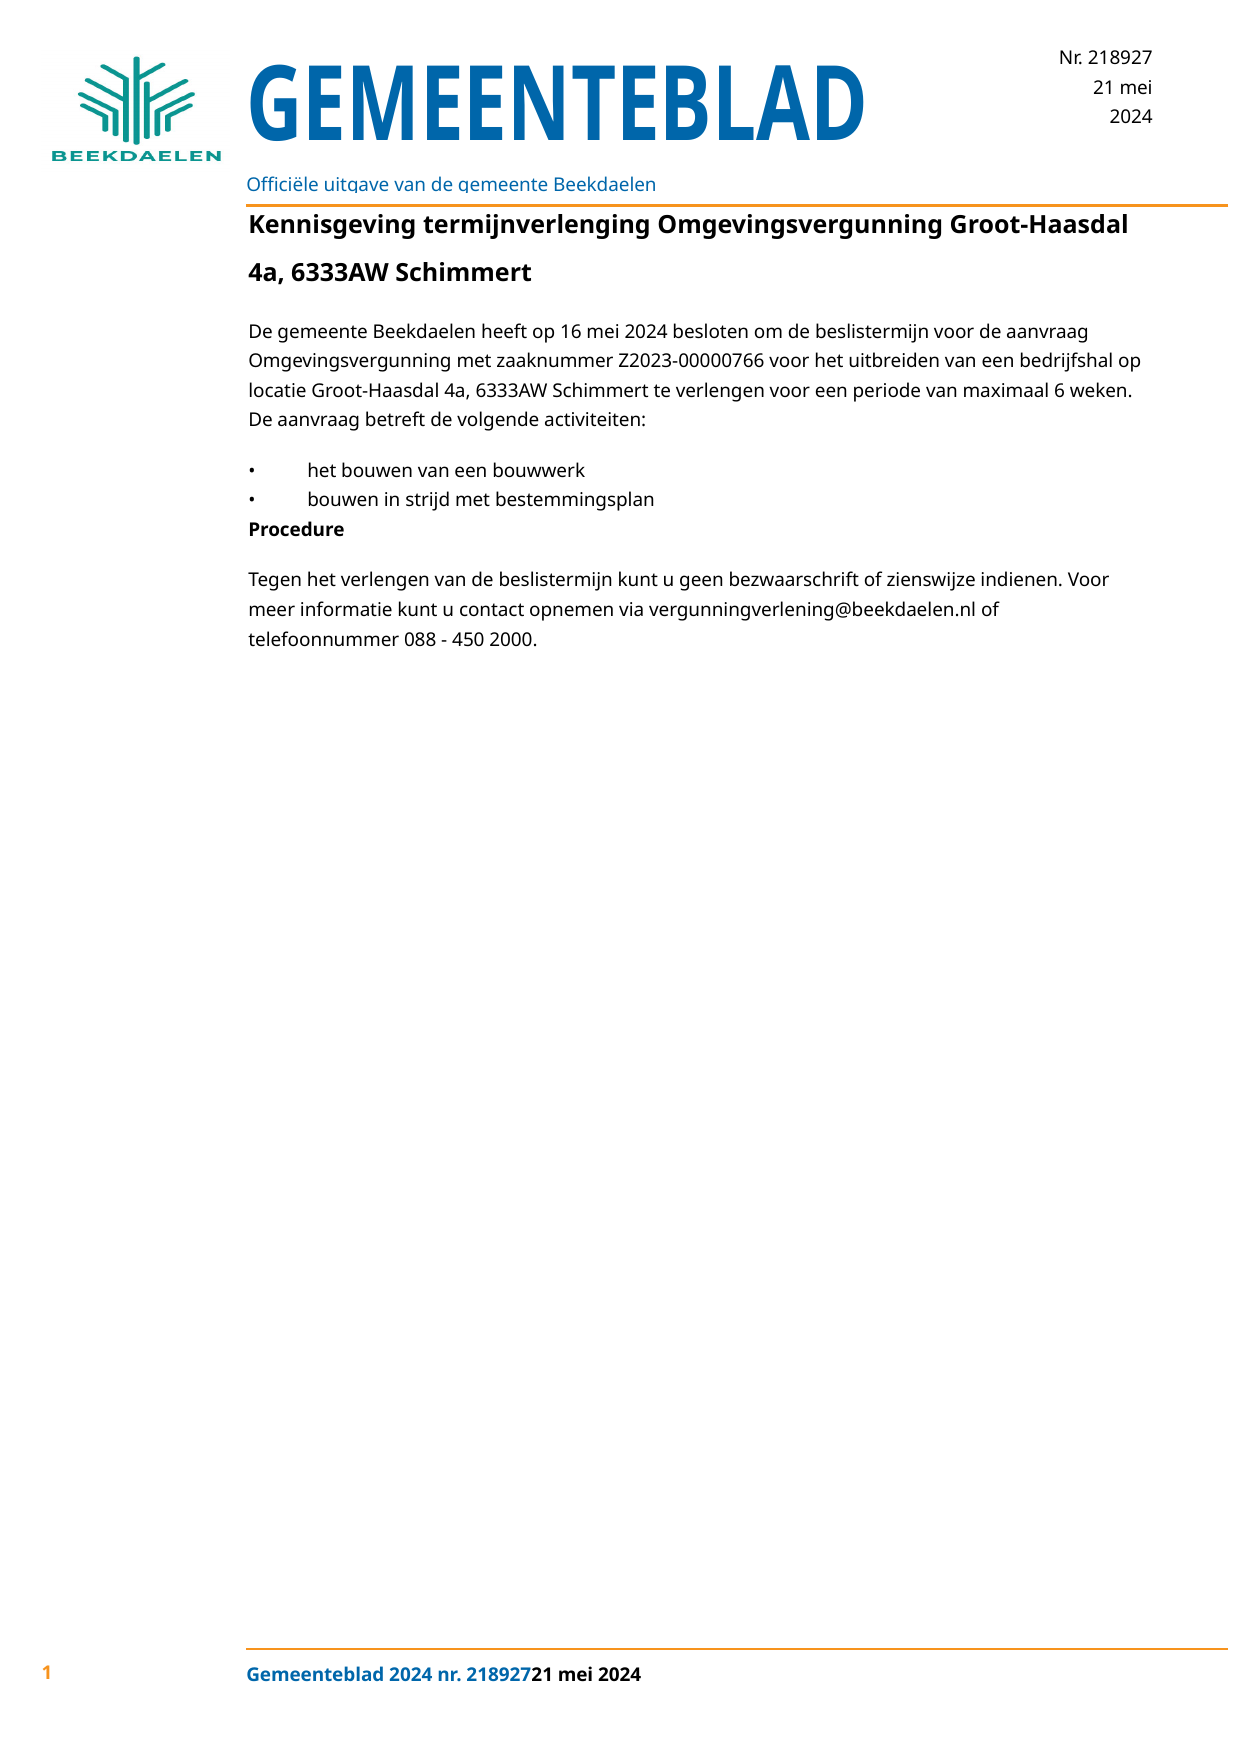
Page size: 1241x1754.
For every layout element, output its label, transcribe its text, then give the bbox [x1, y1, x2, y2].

text Procedure [248, 516, 1152, 542]
text De gemeente Beekdaelen heeft op 16 mei 2024 besloten om de beslistermijn voor de aanvraag Omgevingsvergunning met zaaknummer Z2023-00000766 voor het uitbreiden van een bedrijfshal op locatie Groot-Haasdal 4a, 6333AW Schimmert te verlengen voor een periode van maximaal 6 weken. De aanvraag betreft de volgende activiteiten: [248, 318, 1152, 432]
text Tegen het verlengen van de beslistermijn kunt u geen bezwaarschrift of zienswijze indienen. Voor meer informatie kunt u contact opnemen via vergunningverlening@beekdaelen.nl of telefoonnummer 088 - 450 2000. [248, 567, 1152, 652]
text Kennisgeving termijnverlenging Omgevingsvergunning Groot-Haasdal 4a, 6333AW Schimmert [248, 207, 1152, 288]
list het bouwen van een bouwwerk [248, 457, 1152, 483]
picture [41, 47, 231, 172]
list bouwen in strijd met bestemmingsplan [248, 487, 1152, 512]
